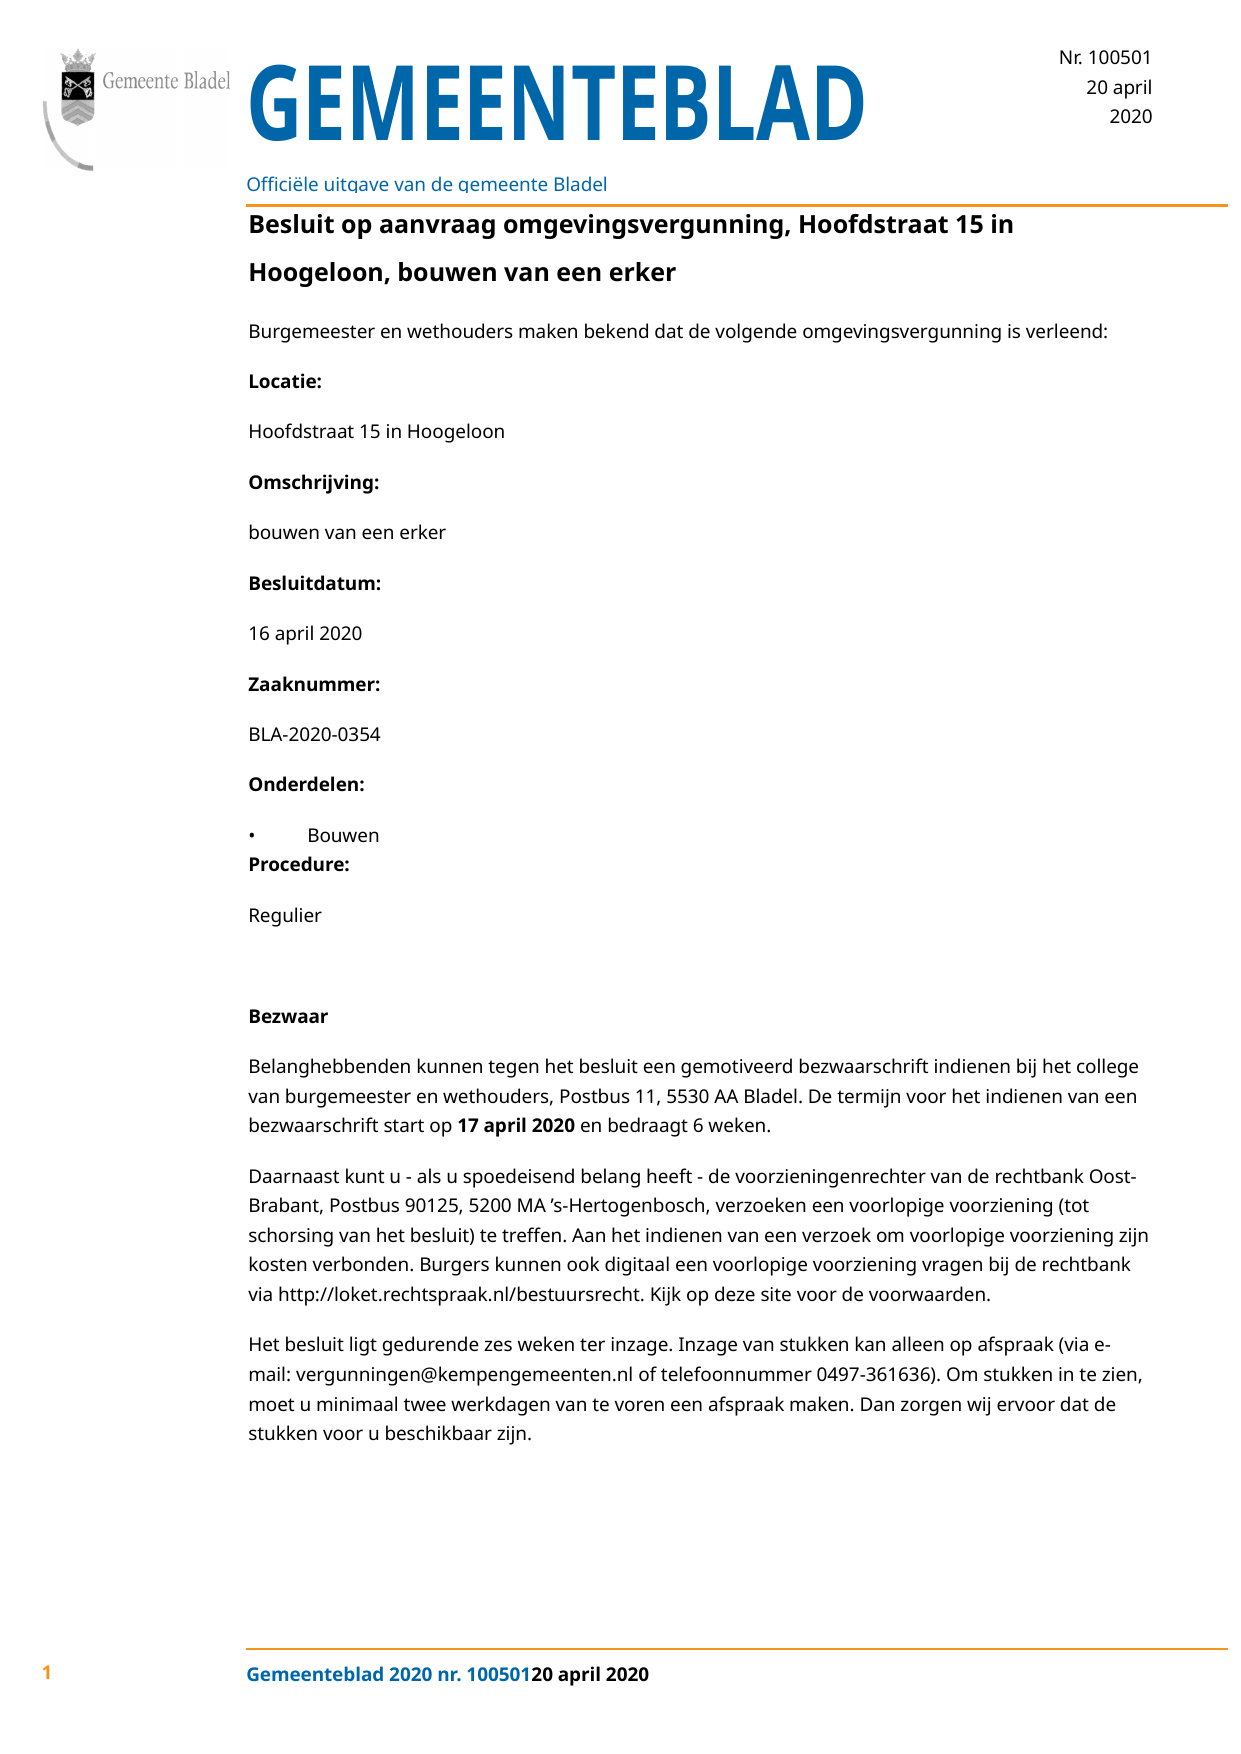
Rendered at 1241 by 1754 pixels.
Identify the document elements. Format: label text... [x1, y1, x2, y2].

text Besluitdatum: [248, 570, 1152, 596]
text Locatie: [248, 368, 1152, 394]
list Bouwen [248, 822, 1152, 848]
text Procedure: [248, 852, 1152, 877]
picture [41, 47, 231, 172]
text Zaaknummer: [248, 671, 1152, 697]
text Bezwaar [248, 1003, 1152, 1029]
text 16 april 2020 [248, 620, 1152, 646]
text BLA-2020-0354 [248, 721, 1152, 747]
text Het besluit ligt gedurende zes weken ter inzage. Inzage van stukken kan alleen op afspraak (via e-mail: vergunningen@kempengemeenten.nl of telefoonnummer 0497-361636). Om stukken in te zien, moet u minimaal twee werkdagen van te voren een afspraak maken. Dan zorgen wij ervoor dat de stukken voor u beschikbaar zijn. [248, 1332, 1152, 1446]
text bouwen van een erker [248, 519, 1152, 545]
text Besluit op aanvraag omgevingsvergunning, Hoofdstraat 15 in Hoogeloon, bouwen van een erker [248, 207, 1152, 288]
text Hoofdstraat 15 in Hoogeloon [248, 419, 1152, 444]
text Omschrijving: [248, 469, 1152, 495]
text Regulier [248, 902, 1152, 928]
text Onderdelen: [248, 772, 1152, 797]
text Burgemeester en wethouders maken bekend dat de volgende omgevingsvergunning is verleend: [248, 318, 1152, 344]
text Daarnaast kunt u - als u spoedeisend belang heeft - de voorzieningenrechter van de rechtbank Oost-Brabant, Postbus 90125, 5200 MA ’s-Hertogenbosch, verzoeken een voorlopige voorziening (tot schorsing van het besluit) te treffen. Aan het indienen van een verzoek om voorlopige voorziening zijn kosten verbonden. Burgers kunnen ook digitaal een voorlopige voorziening vragen bij de rechtbank via http://loket.rechtspraak.nl/bestuursrecht. Kijk op deze site voor de voorwaarden. [248, 1163, 1152, 1307]
text Belanghebbenden kunnen tegen het besluit een gemotiveerd bezwaarschrift indienen bij het college van burgemeester en wethouders, Postbus 11, 5530 AA Bladel. De termijn voor het indienen van een bezwaarschrift start op 17 april 2020 en bedraagt 6 weken. [248, 1053, 1152, 1138]
